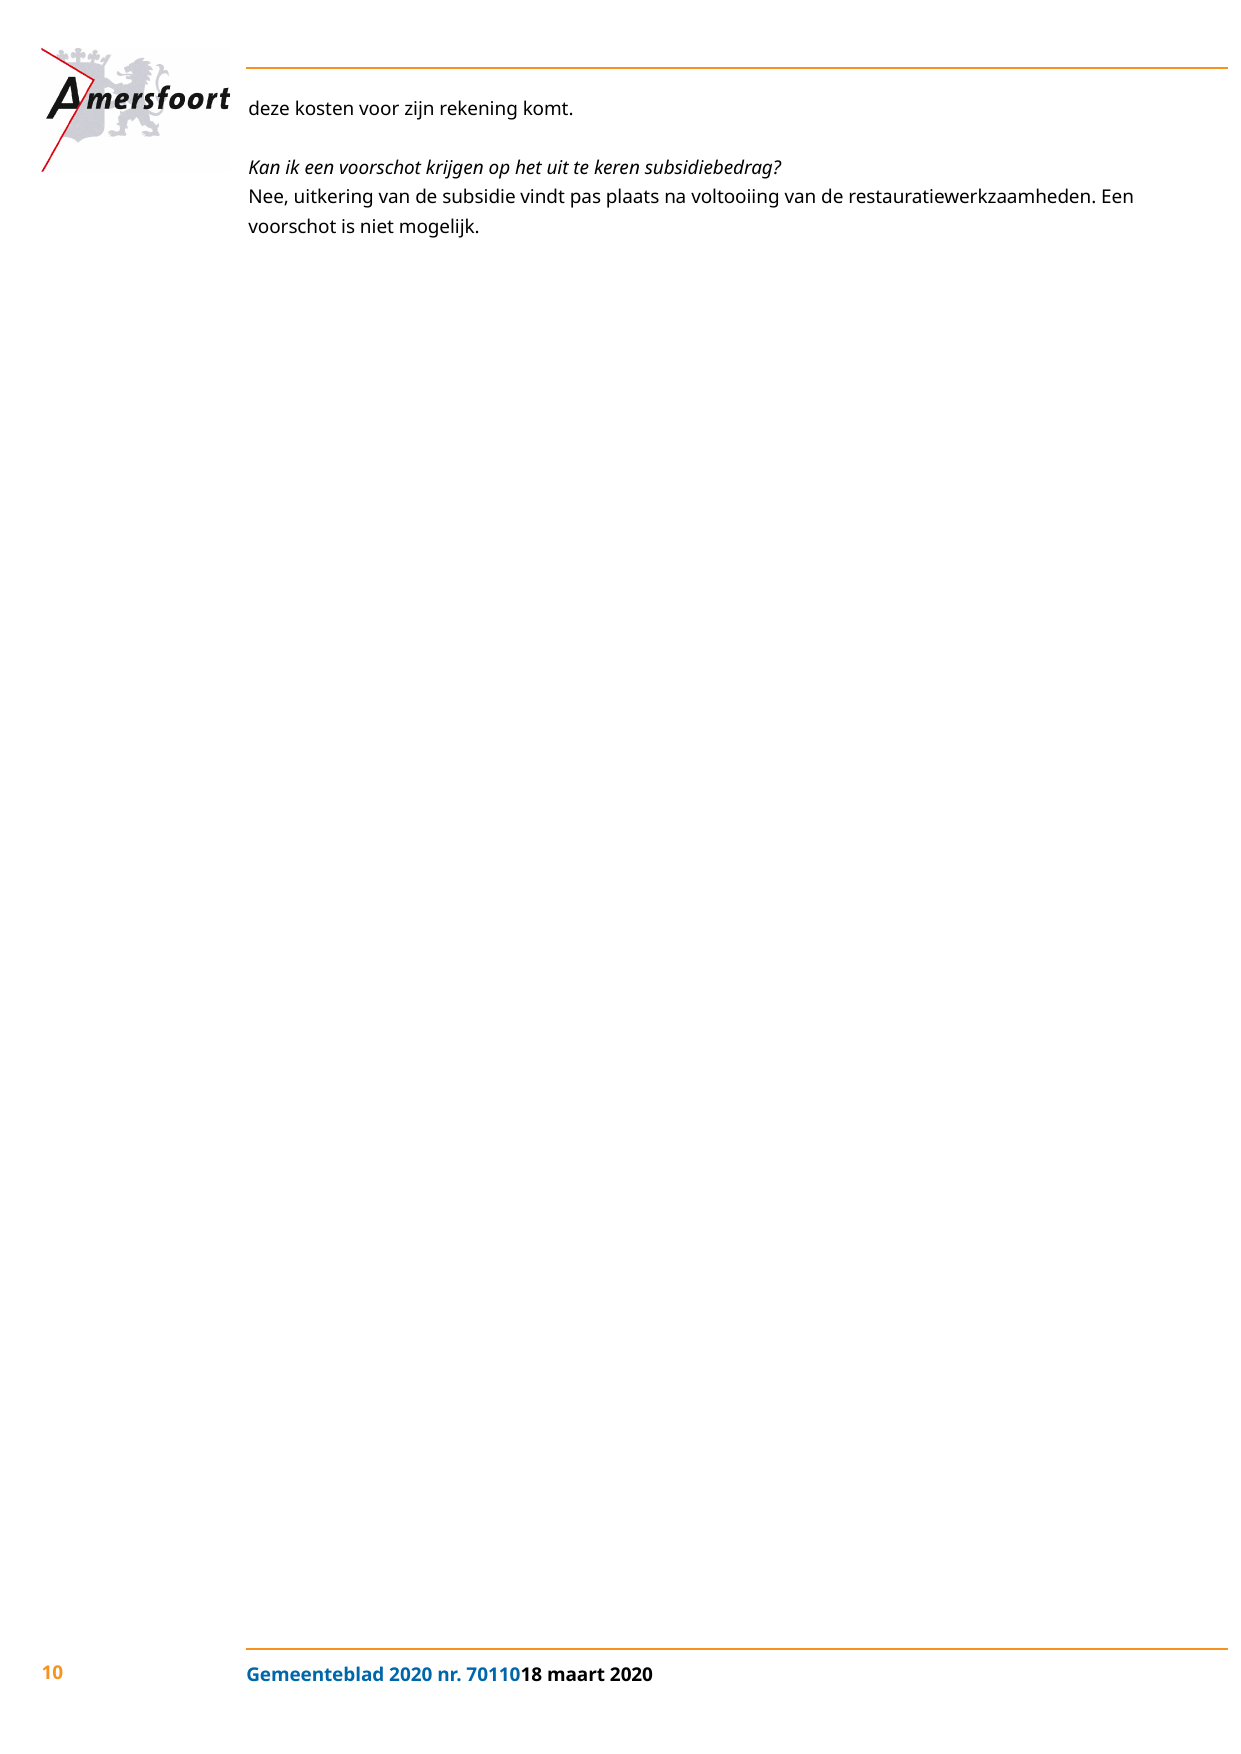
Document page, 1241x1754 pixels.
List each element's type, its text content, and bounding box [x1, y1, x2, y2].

text deze kosten voor zijn rekening komt. [248, 95, 1152, 121]
picture [41, 47, 231, 172]
text Kan ik een voorschot krijgen op het uit te keren subsidiebedrag? [248, 154, 1152, 180]
text Nee, uitkering van de subsidie vindt pas plaats na voltooiing van de restauratiewerkzaamheden. Een voorschot is niet mogelijk. [248, 183, 1152, 239]
